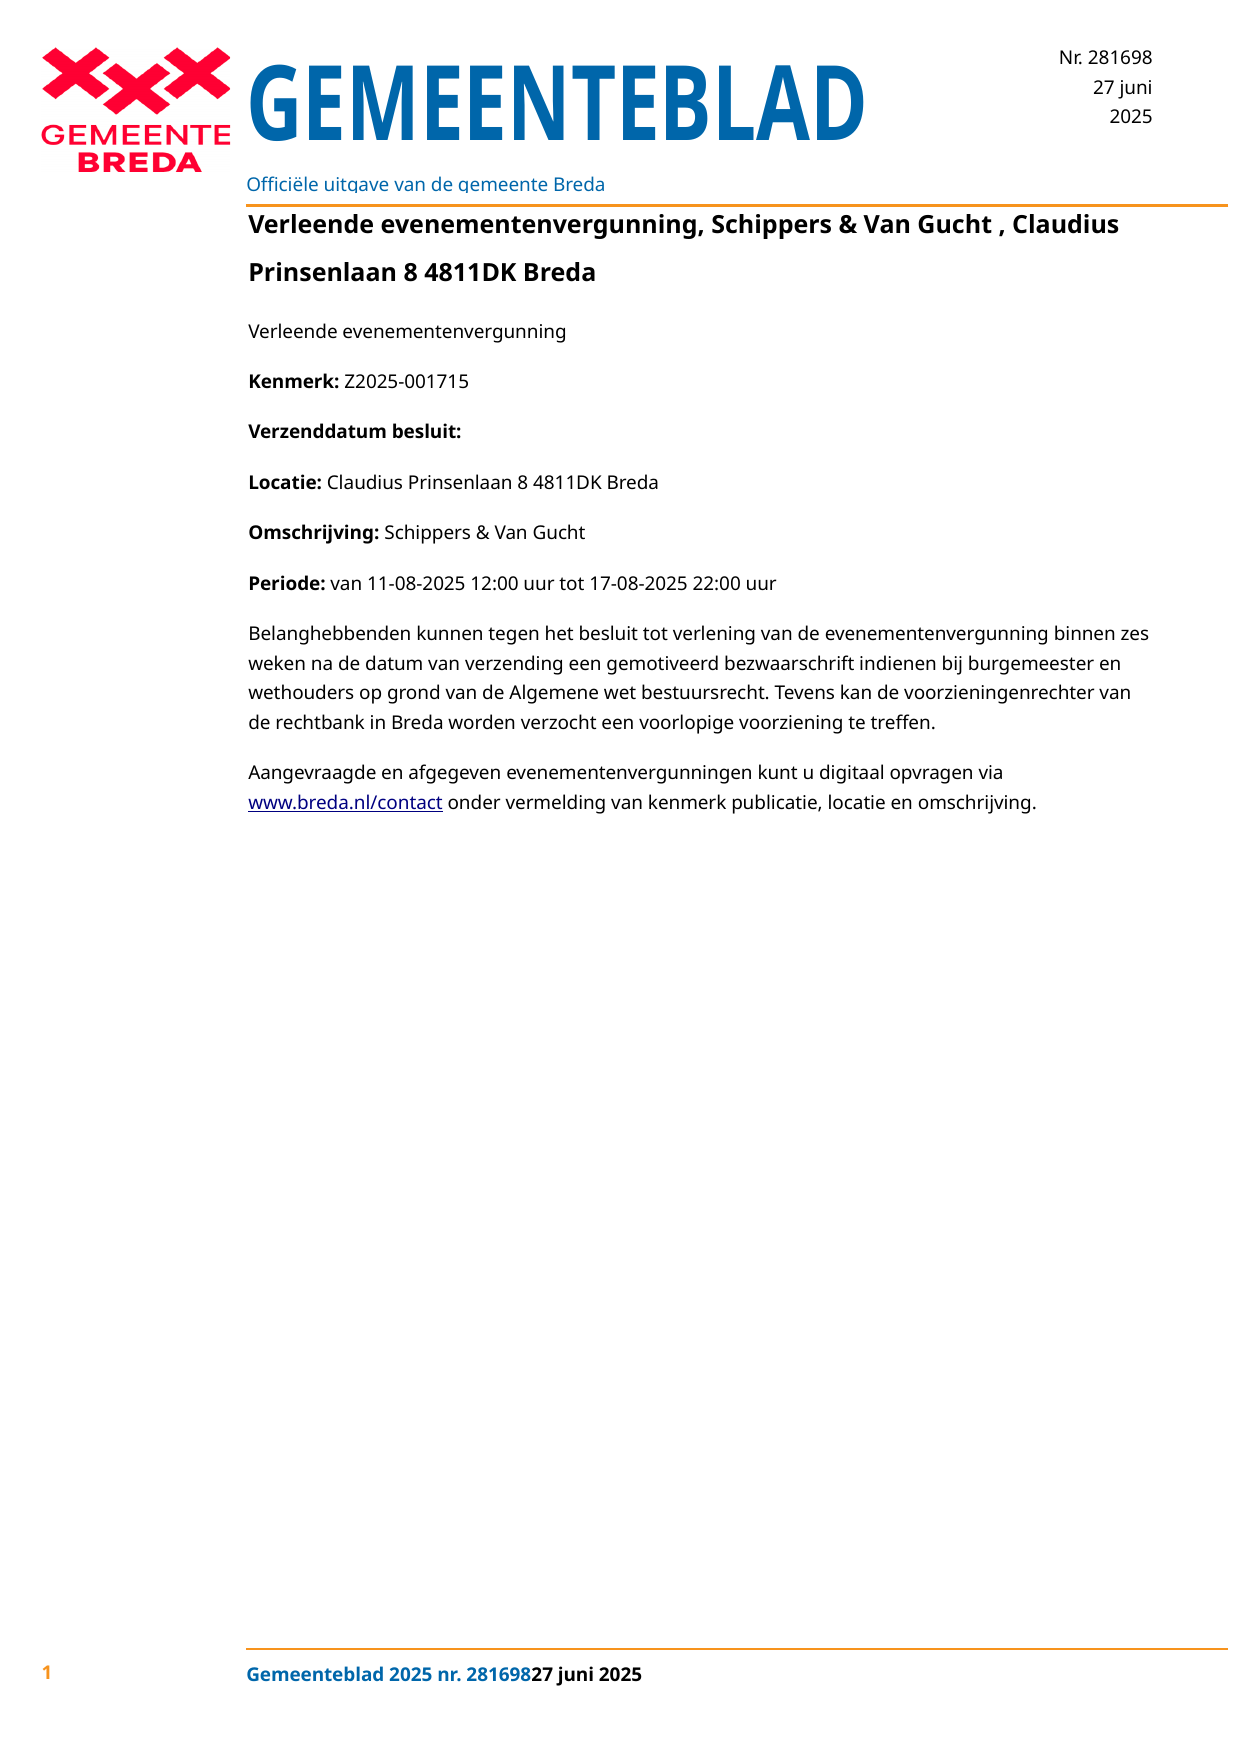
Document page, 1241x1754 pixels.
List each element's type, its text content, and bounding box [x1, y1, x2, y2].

picture [41, 47, 231, 172]
text Verleende evenementenvergunning, Schippers & Van Gucht , Claudius Prinsenlaan 8 4811DK Breda [248, 207, 1152, 288]
text Verleende evenementenvergunning [248, 318, 1152, 344]
text Verzenddatum besluit: [248, 419, 1152, 444]
text Locatie: Claudius Prinsenlaan 8 4811DK Breda [248, 469, 1152, 495]
text Periode: van 11-08-2025 12:00 uur tot 17-08-2025 22:00 uur [248, 570, 1152, 596]
text Belanghebbenden kunnen tegen het besluit tot verlening van de evenementenvergunning binnen zes weken na de datum van verzending een gemotiveerd bezwaarschrift indienen bij burgemeester en wethouders op grond van de Algemene wet bestuursrecht. Tevens kan de voorzieningenrechter van de rechtbank in Breda worden verzocht een voorlopige voorziening te treffen. [248, 620, 1152, 735]
text Aangevraagde en afgegeven evenementenvergunningen kunt u digitaal opvragen via www.breda.nl/contact onder vermelding van kenmerk publicatie, locatie en omschrijving. [248, 759, 1152, 815]
text Kenmerk: Z2025-001715 [248, 368, 1152, 394]
text Omschrijving: Schippers & Van Gucht [248, 519, 1152, 545]
